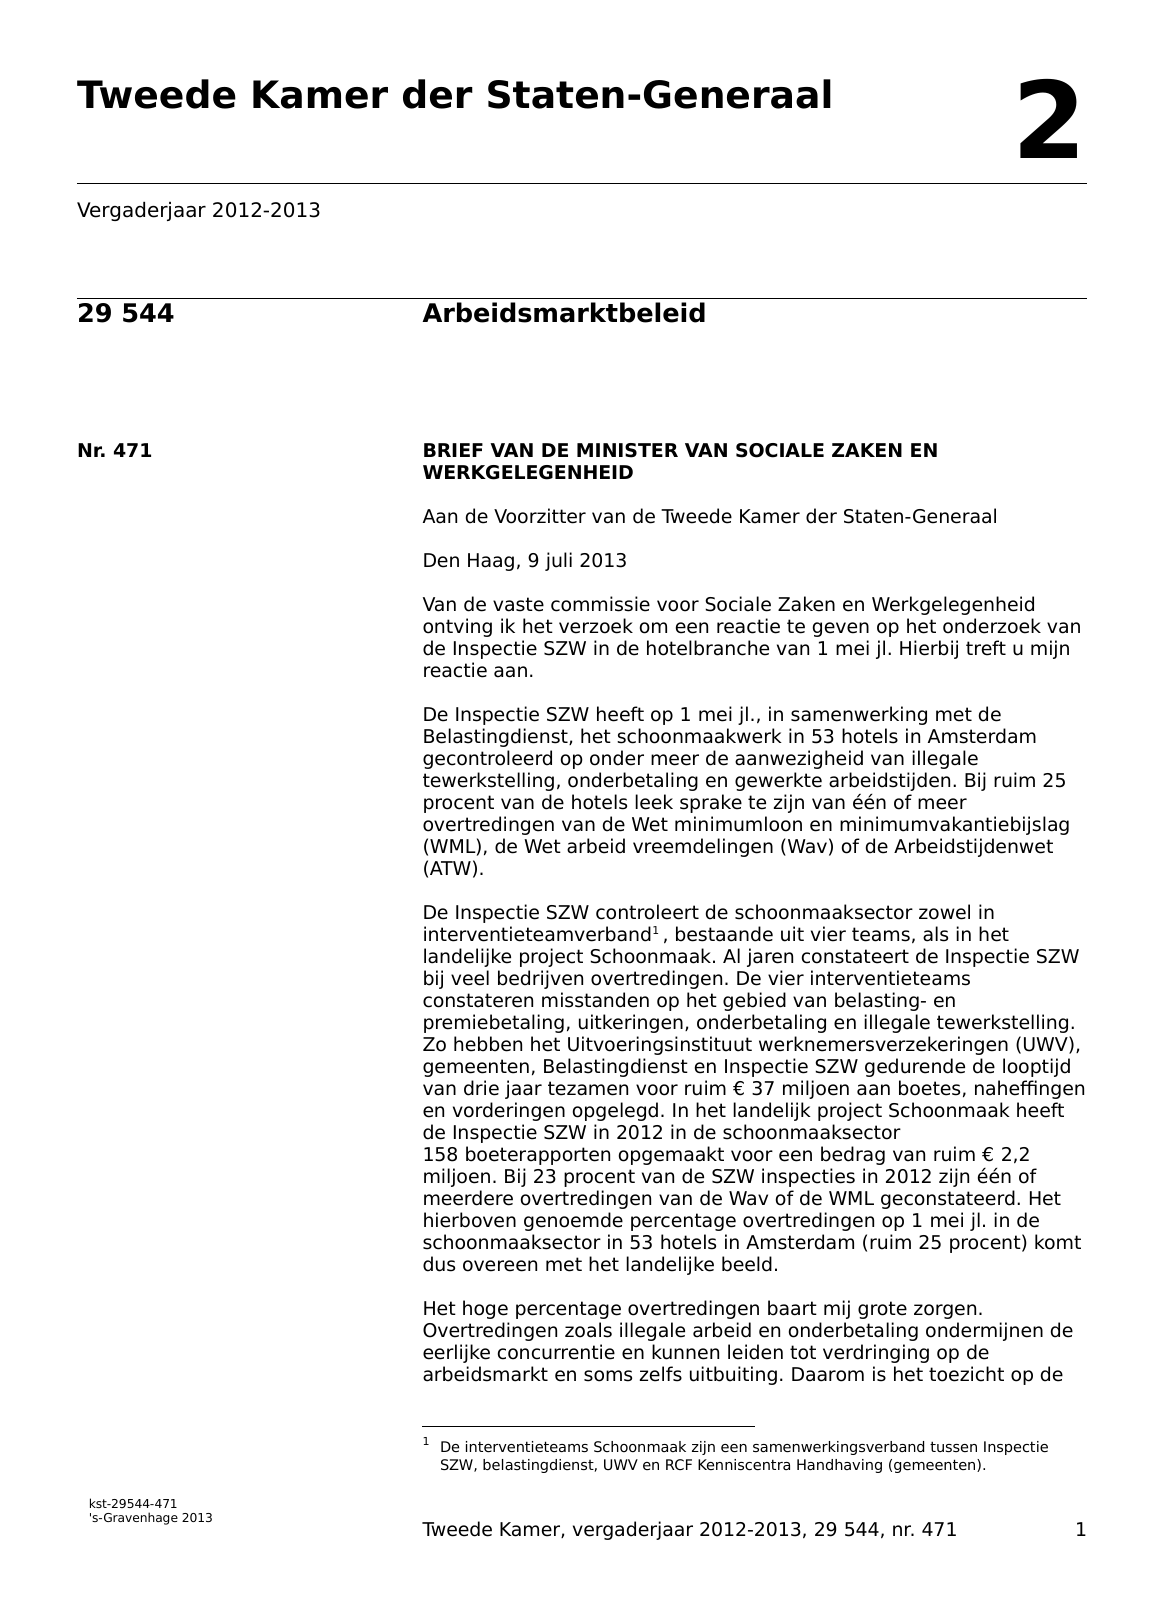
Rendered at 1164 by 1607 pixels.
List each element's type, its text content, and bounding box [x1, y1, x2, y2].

text Van de vaste commissie voor Sociale Zaken en Werkgelegenheid ontving ik het verzoek om een reactie te geven op het onderzoek van de Inspectie SZW in de hotelbranche van 1 mei jl. Hierbij treft u mijn reactie aan. [422, 594, 1087, 682]
table_header Tweede Kamer der Staten-Generaal [77, 59, 886, 183]
table_header 2 [886, 59, 1087, 183]
text De Inspectie SZW controleert de schoonmaaksector zowel in interventieteamverband, bestaande uit vier teams, als in het landelijke project Schoonmaak. Al jaren constateert de Inspectie SZW bij veel bedrijven overtredingen. De vier interventieteams constateren misstanden op het gebied van belasting- en premiebetaling, uitkeringen, onderbetaling en illegale tewerkstelling. Zo hebben het Uitvoeringsinstituut werknemersverzekeringen (UWV), gemeenten, Belastingdienst en Inspectie SZW gedurende de looptijd van drie jaar tezamen voor ruim € 37 miljoen aan boetes, naheffingen en vorderingen opgelegd. In het landelijk project Schoonmaak heeft de Inspectie SZW in 2012 in de schoonmaaksector 158 boeterapporten opgemaakt voor een bedrag van ruim € 2,2 miljoen. Bij 23 procent van de SZW inspecties in 2012 zijn één of meerdere overtredingen van de Wav of de WML geconstateerd. Het hierboven genoemde percentage overtredingen op 1 mei jl. in de schoonmaaksector in 53 hotels in Amsterdam (ruim 25 procent) komt dus overeen met het landelijke beeld. [422, 902, 1087, 1276]
text Aan de Voorzitter van de Tweede Kamer der Staten-Generaal [422, 506, 1087, 528]
text De Inspectie SZW heeft op 1 mei jl., in samenwerking met de Belastingdienst, het schoonmaakwerk in 53 hotels in Amsterdam gecontroleerd op onder meer de aanwezigheid van illegale tewerkstelling, onderbetaling en gewerkte arbeidstijden. Bij ruim 25 procent van de hotels leek sprake te zijn van één of meer overtredingen van de Wet minimumloon en minimumvakantiebijslag (WML), de Wet arbeid vreemdelingen (Wav) of de Arbeidstijdenwet (ATW). [422, 704, 1087, 880]
text kst-29544-471 [88, 1497, 323, 1511]
subtitle 29 544 Arbeidsmarktbeleid [77, 299, 1087, 329]
subtitle Nr. 471 BRIEF VAN DE MINISTER VAN SOCIALE ZAKEN EN WERKGELEGENHEID [77, 440, 1087, 484]
text 's-Gravenhage 2013 [88, 1511, 323, 1525]
table_cell Vergaderjaar 2012-2013 [77, 184, 1087, 298]
text Het hoge percentage overtredingen baart mij grote zorgen. Overtredingen zoals illegale arbeid en onderbetaling ondermijnen de eerlijke concurrentie en kunnen leiden tot verdringing op de arbeidsmarkt en soms zelfs uitbuiting. Daarom is het toezicht op de [422, 1298, 1087, 1386]
text De interventieteams Schoonmaak zijn een samenwerkingsverband tussen Inspectie SZW, belastingdienst, UWV en RCF Kenniscentra Handhaving (gemeenten). [422, 1435, 1087, 1474]
text Den Haag, 9 juli 2013 [422, 550, 1087, 572]
